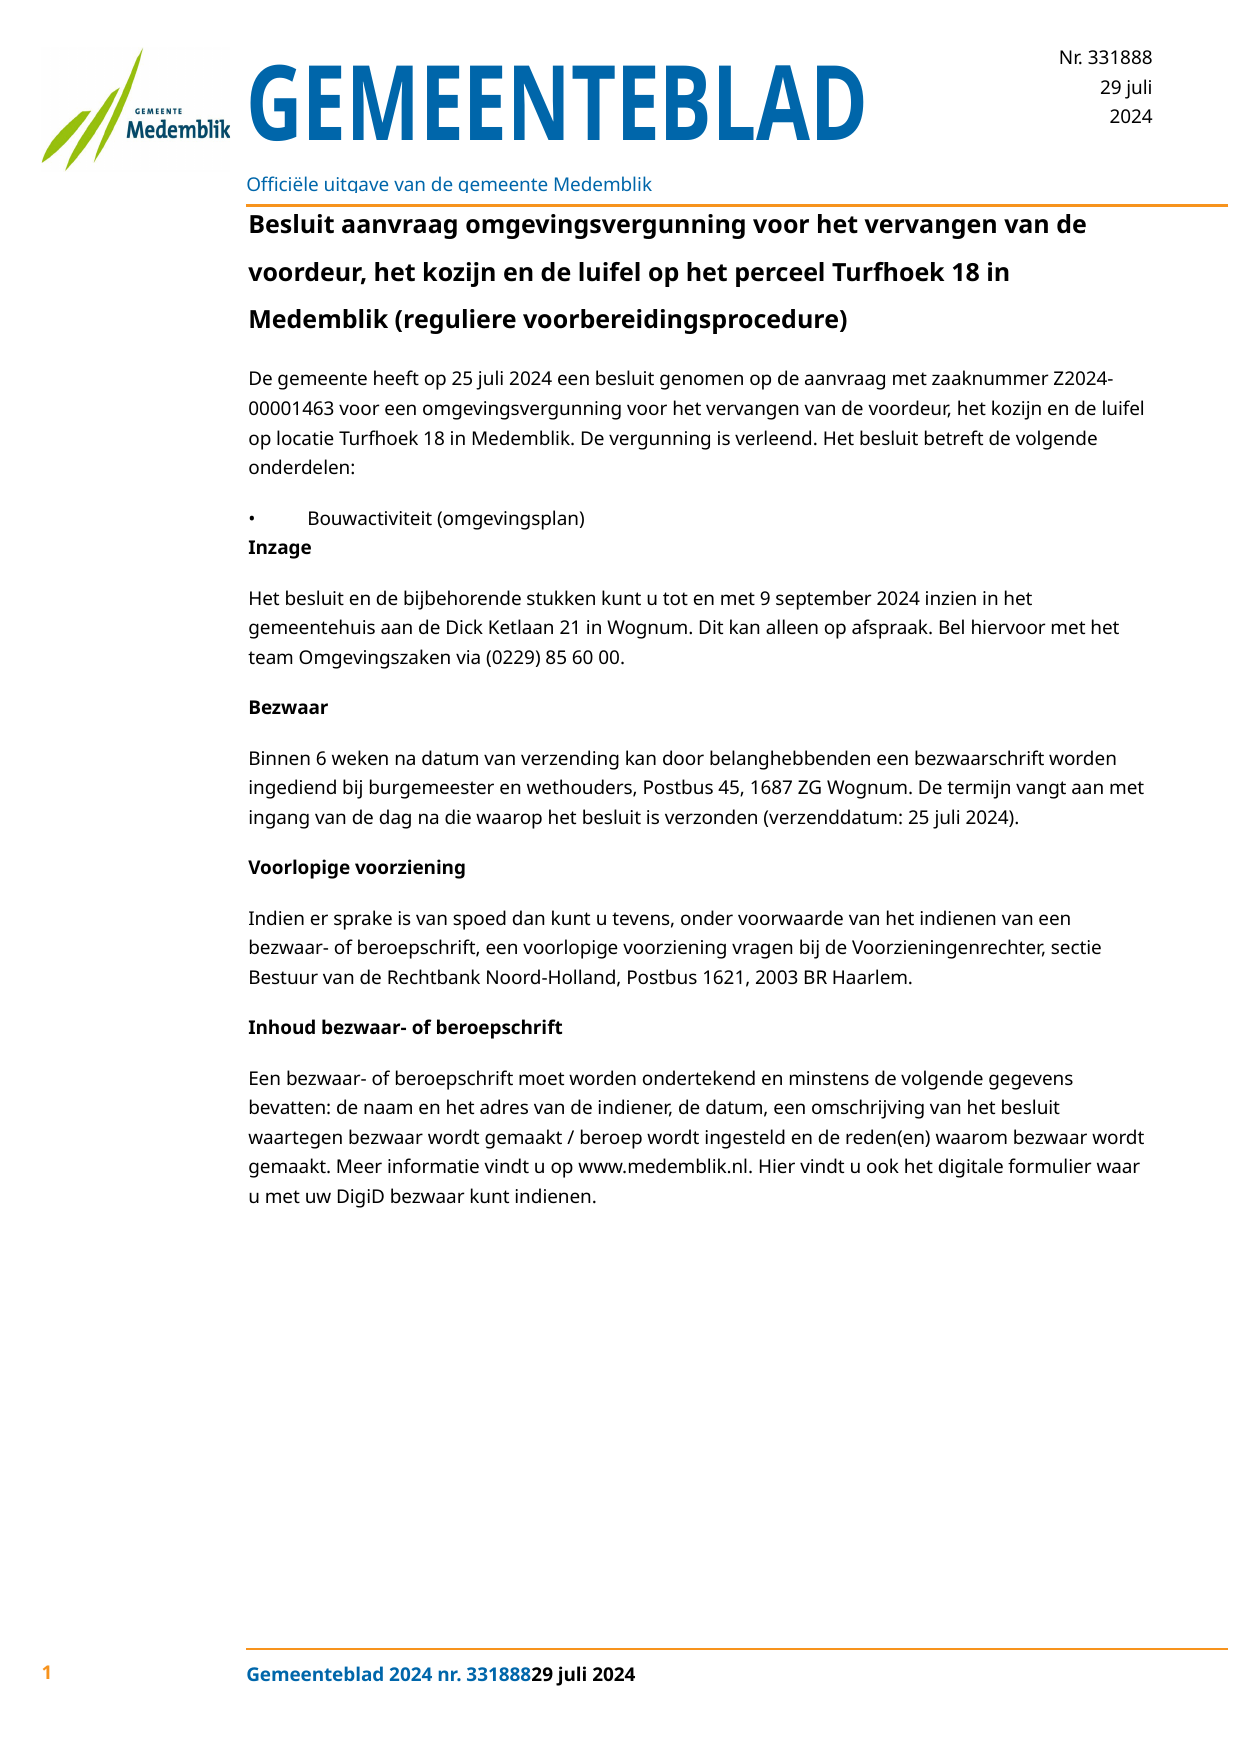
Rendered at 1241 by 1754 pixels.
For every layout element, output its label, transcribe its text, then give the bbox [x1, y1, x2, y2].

text De gemeente heeft op 25 juli 2024 een besluit genomen op de aanvraag met zaaknummer Z2024-00001463 voor een omgevingsvergunning voor het vervangen van de voordeur, het kozijn en de luifel op locatie Turfhoek 18 in Medemblik. De vergunning is verleend. Het besluit betreft de volgende onderdelen: [248, 366, 1152, 480]
text Besluit aanvraag omgevingsvergunning voor het vervangen van de voordeur, het kozijn en de luifel op het perceel Turfhoek 18 in Medemblik (reguliere voorbereidingsprocedure) [248, 207, 1152, 336]
text Inzage [248, 534, 1152, 560]
text Indien er sprake is van spoed dan kunt u tevens, onder voorwaarde van het indienen van een bezwaar- of beroepschrift, een voorlopige voorziening vragen bij de Voorzieningenrechter, sectie Bestuur van de Rechtbank Noord-Holland, Postbus 1621, 2003 BR Haarlem. [248, 905, 1152, 989]
text Binnen 6 weken na datum van verzending kan door belanghebbenden een bezwaarschrift worden ingediend bij burgemeester en wethouders, Postbus 45, 1687 ZG Wognum. De termijn vangt aan met ingang van de dag na die waarop het besluit is verzonden (verzenddatum: 25 juli 2024). [248, 745, 1152, 829]
text Voorlopige voorziening [248, 854, 1152, 880]
text Inhoud bezwaar- of beroepschrift [248, 1014, 1152, 1040]
picture [41, 47, 231, 172]
text Het besluit en de bijbehorende stukken kunt u tot en met 9 september 2024 inzien in het gemeentehuis aan de Dick Ketlaan 21 in Wognum. Dit kan alleen op afspraak. Bel hiervoor met het team Omgevingszaken via (0229) 85 60 00. [248, 585, 1152, 669]
text Bezwaar [248, 694, 1152, 720]
list Bouwactiviteit (omgevingsplan) [248, 505, 1152, 530]
text Een bezwaar- of beroepschrift moet worden ondertekend en minstens de volgende gegevens bevatten: de naam en het adres van de indiener, de datum, een omschrijving van het besluit waartegen bezwaar wordt gemaakt / beroep wordt ingesteld en de reden(en) waarom bezwaar wordt gemaakt. Meer informatie vindt u op www.medemblik.nl. Hier vindt u ook het digitale formulier waar u met uw DigiD bezwaar kunt indienen. [248, 1065, 1152, 1209]
